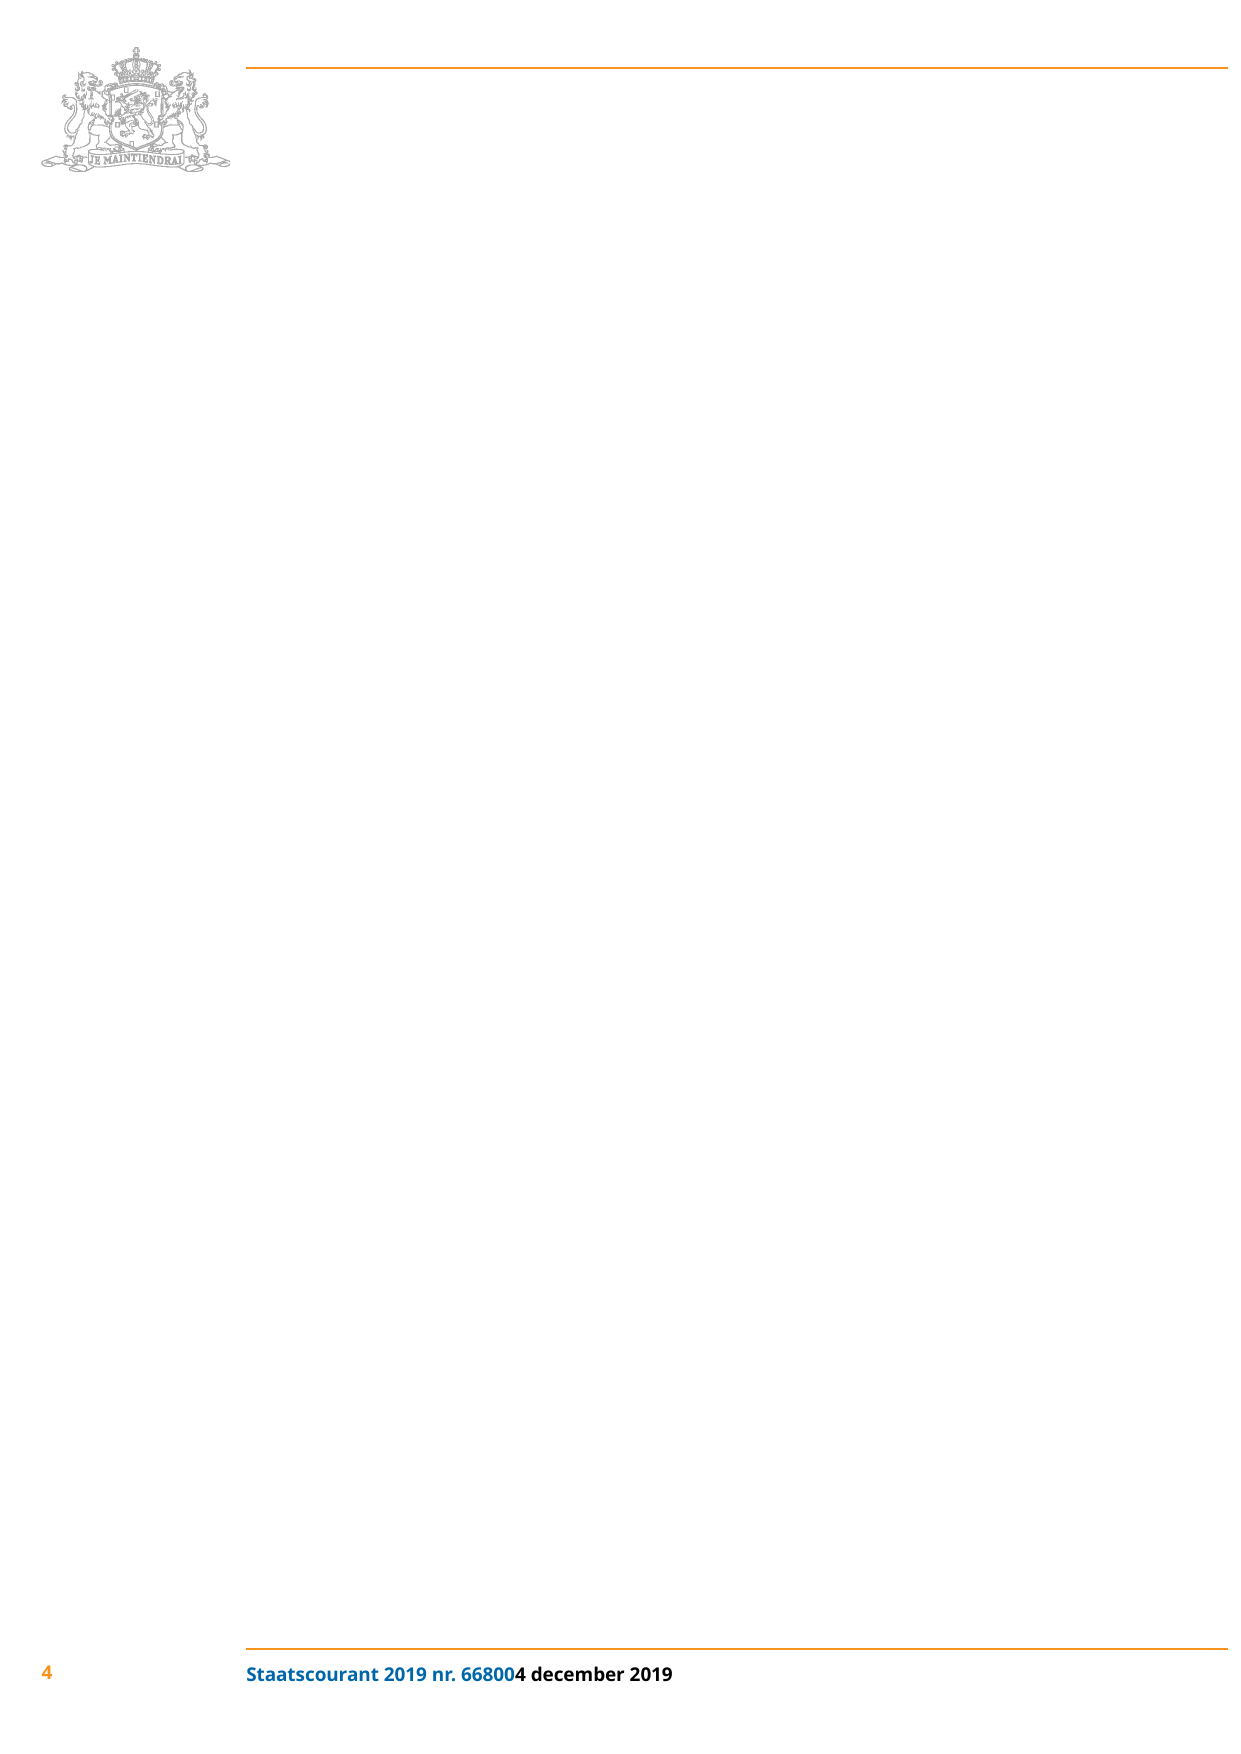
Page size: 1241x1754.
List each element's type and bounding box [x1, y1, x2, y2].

picture [41, 47, 231, 172]
